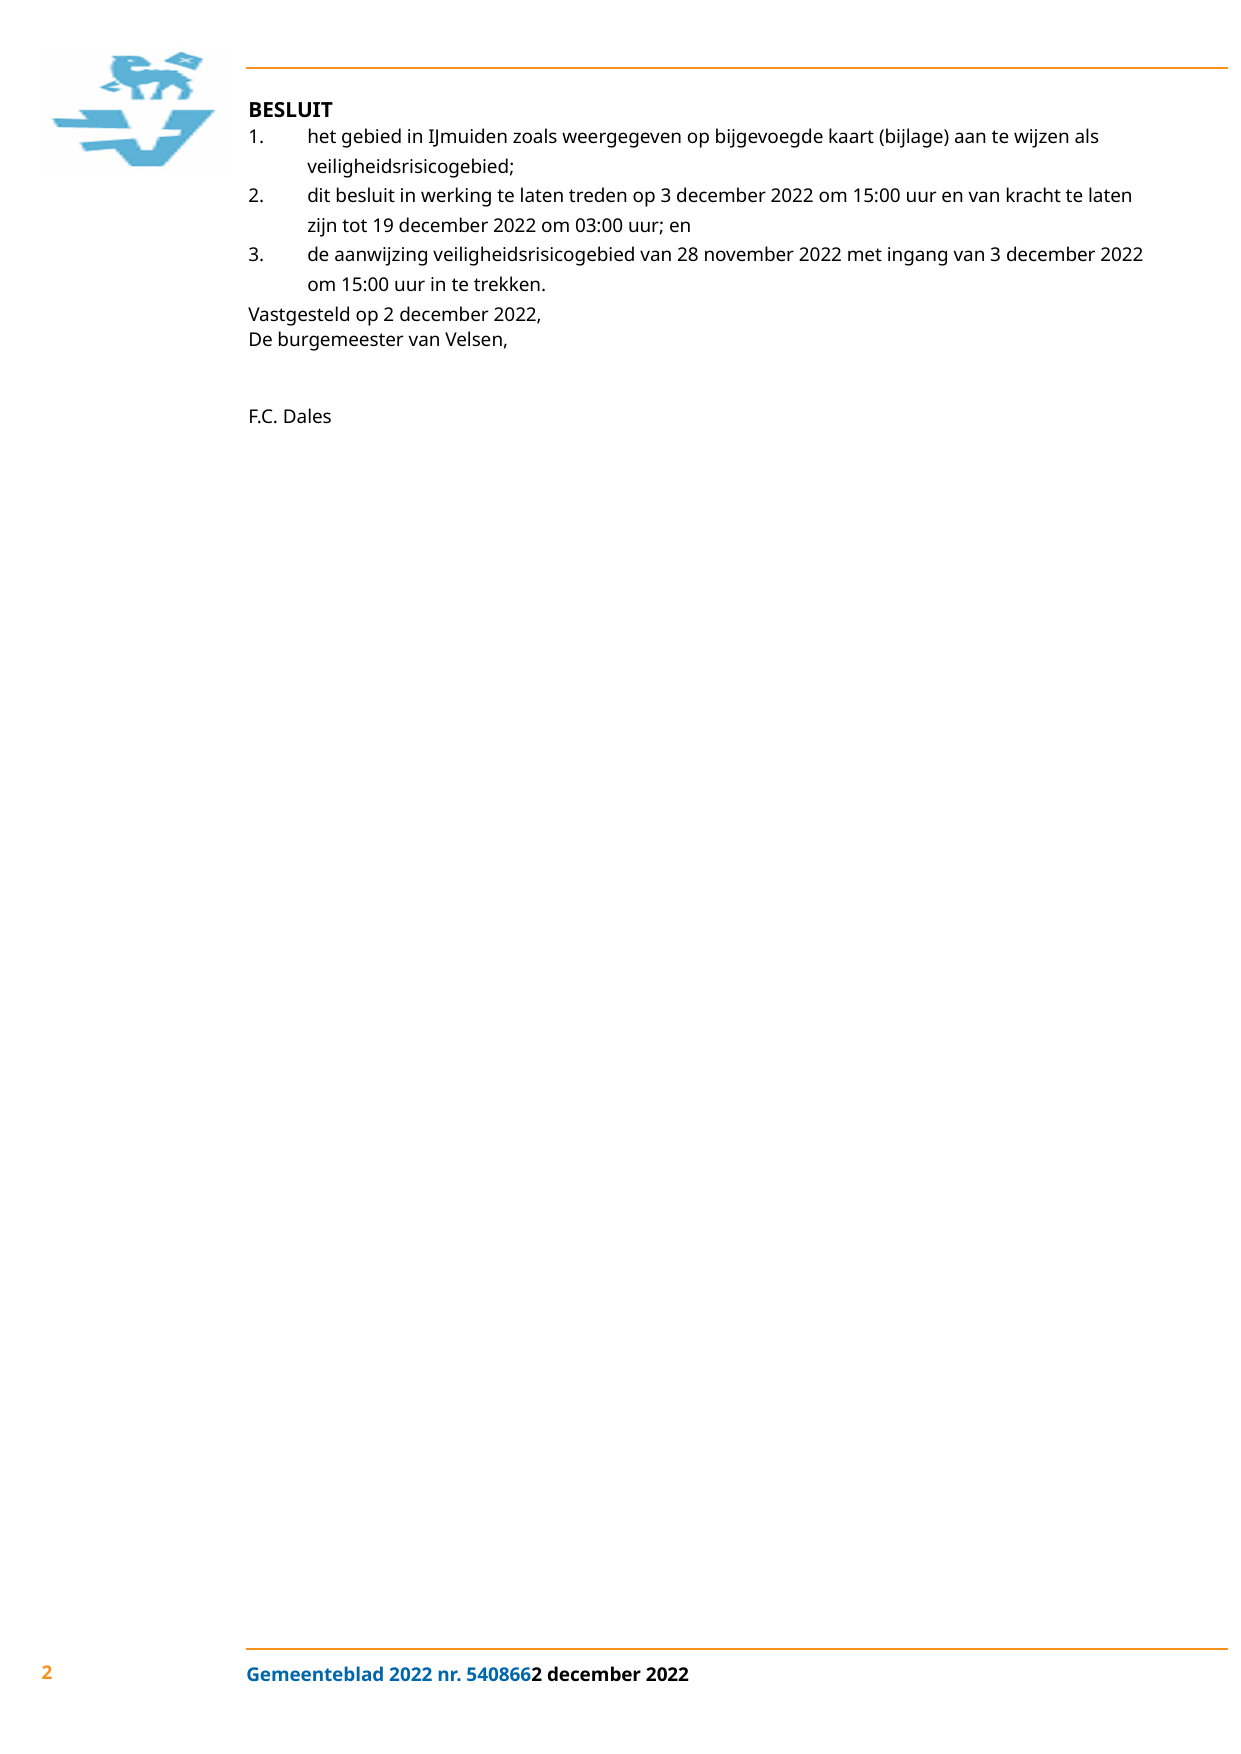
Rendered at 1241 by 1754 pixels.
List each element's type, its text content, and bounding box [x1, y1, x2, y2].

text F.C. Dales [248, 404, 1152, 429]
picture [41, 47, 231, 172]
list het gebied in IJmuiden zoals weergegeven op bijgevoegde kaart (bijlage) aan te wijzen als veiligheidsrisicogebied; [248, 123, 1152, 178]
list de aanwijzing veiligheidsrisicogebied van 28 november 2022 met ingang van 3 december 2022 om 15:00 uur in te trekken. [248, 242, 1152, 297]
text Vastgesteld op 2 december 2022, [248, 301, 1152, 326]
text De burgemeester van Velsen, [248, 326, 1152, 352]
text BESLUIT [248, 95, 1152, 123]
list dit besluit in werking te laten treden op 3 december 2022 om 15:00 uur en van kracht te laten zijn tot 19 december 2022 om 03:00 uur; en [248, 182, 1152, 238]
